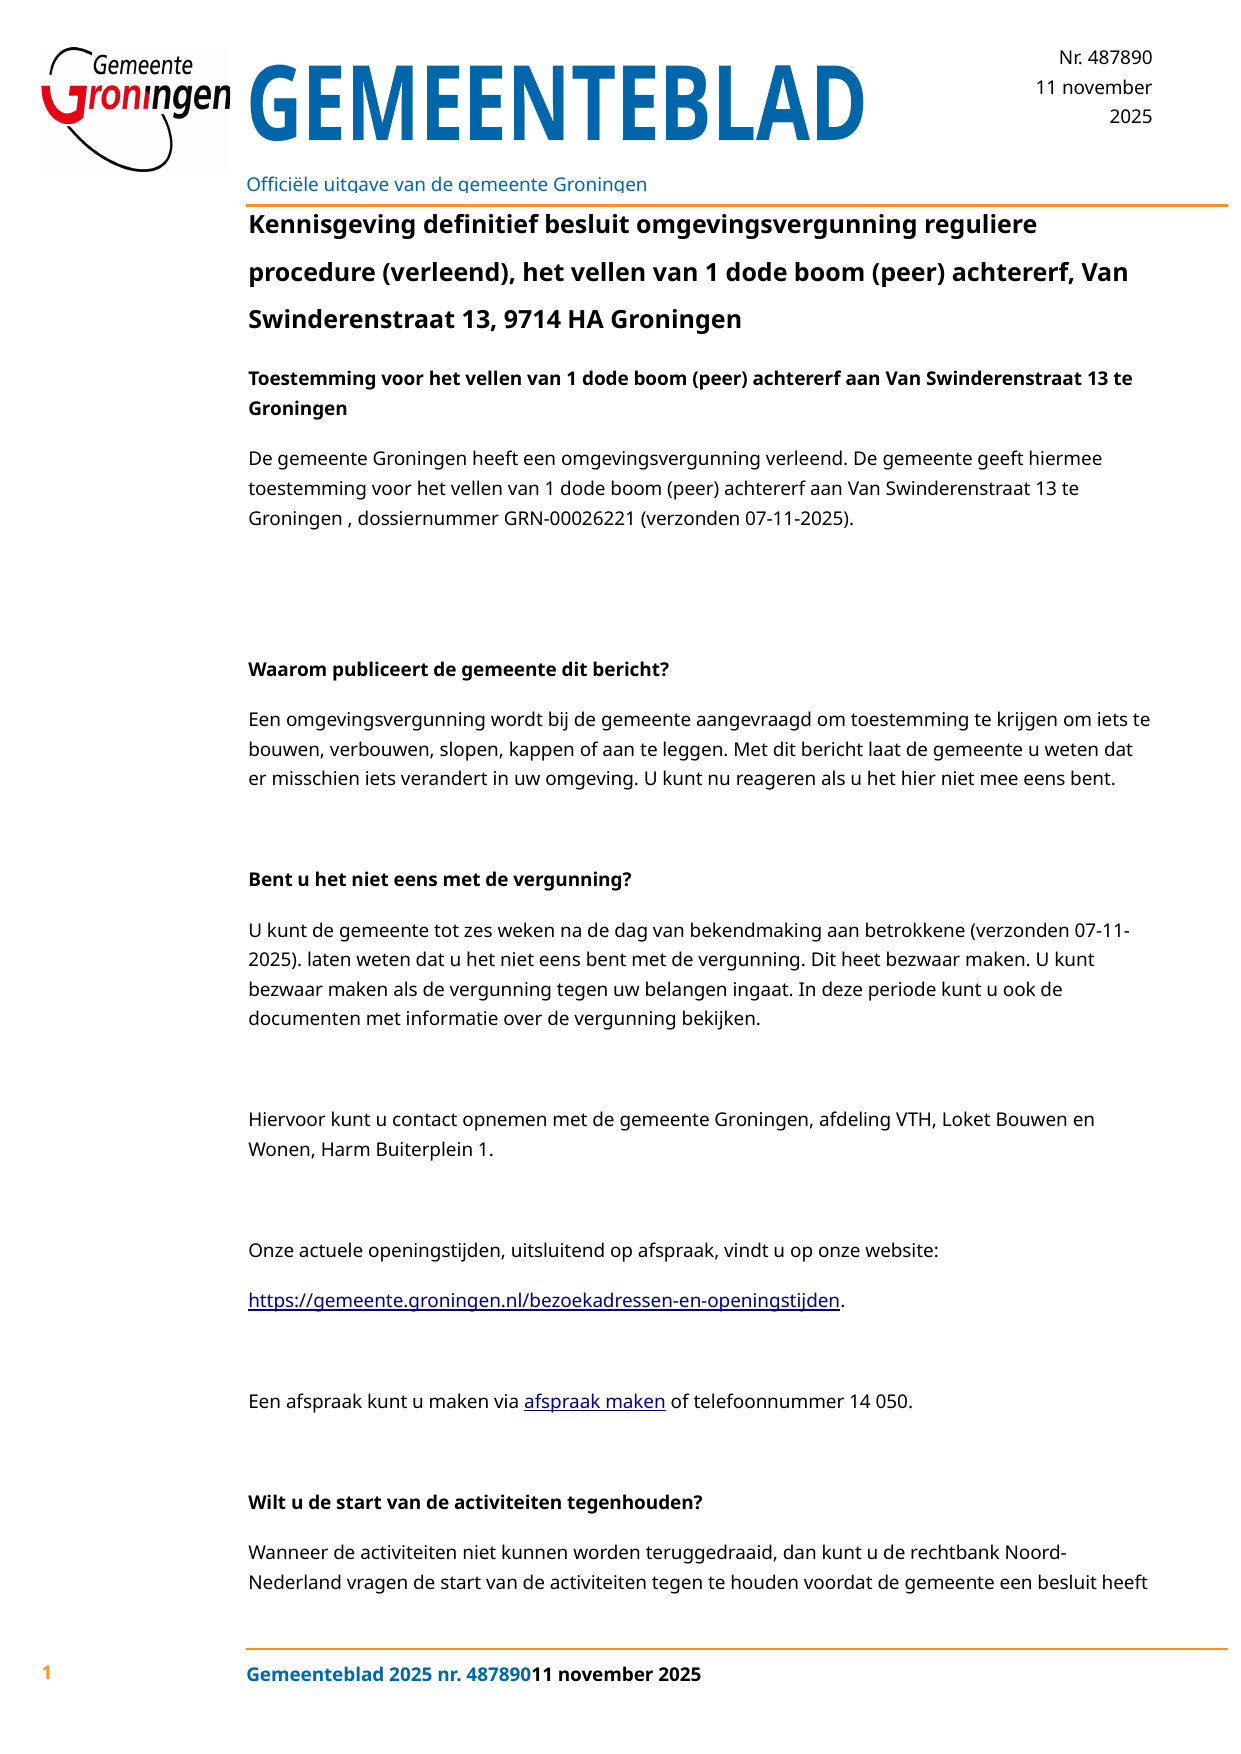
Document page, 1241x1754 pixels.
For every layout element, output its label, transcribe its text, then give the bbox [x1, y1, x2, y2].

text https://gemeente.groningen.nl/bezoekadressen-en-openingstijden. [248, 1287, 1152, 1313]
text Wanneer de activiteiten niet kunnen worden teruggedraaid, dan kunt u de rechtbank Noord-Nederland vragen de start van de activiteiten tegen te houden voordat de gemeente een besluit heeft [248, 1539, 1152, 1594]
text Onze actuele openingstijden, uitsluitend op afspraak, vindt u op onze website: [248, 1237, 1152, 1262]
text Een afspraak kunt u maken via afspraak maken of telefoonnummer 14 050. [248, 1388, 1152, 1414]
picture [41, 47, 231, 172]
text De gemeente Groningen heeft een omgevingsvergunning verleend. De gemeente geeft hiermee toestemming voor het vellen van 1 dode boom (peer) achtererf aan Van Swinderenstraat 13 te Groningen , dossiernummer GRN-00026221 (verzonden 07-11-2025). [248, 446, 1152, 530]
text Toestemming voor het vellen van 1 dode boom (peer) achtererf aan Van Swinderenstraat 13 te Groningen [248, 366, 1152, 421]
text Wilt u de start van de activiteiten tegenhouden? [248, 1489, 1152, 1514]
text U kunt de gemeente tot zes weken na de dag van bekendmaking aan betrokkene (verzonden 07-11-2025). laten weten dat u het niet eens bent met de vergunning. Dit heet bezwaar maken. U kunt bezwaar maken als de vergunning tegen uw belangen ingaat. In deze periode kunt u ook de documenten met informatie over de vergunning bekijken. [248, 917, 1152, 1031]
text Bent u het niet eens met de vergunning? [248, 866, 1152, 892]
text Waarom publiceert de gemeente dit bericht? [248, 656, 1152, 682]
text Een omgevingsvergunning wordt bij de gemeente aangevraagd om toestemming te krijgen om iets te bouwen, verbouwen, slopen, kappen of aan te leggen. Met dit bericht laat de gemeente u weten dat er misschien iets verandert in uw omgeving. U kunt nu reageren als u het hier niet mee eens bent. [248, 706, 1152, 791]
text Kennisgeving definitief besluit omgevingsvergunning reguliere procedure (verleend), het vellen van 1 dode boom (peer) achtererf, Van Swinderenstraat 13, 9714 HA Groningen [248, 207, 1152, 336]
text Hiervoor kunt u contact opnemen met de gemeente Groningen, afdeling VTH, Loket Bouwen en Wonen, Harm Buiterplein 1. [248, 1106, 1152, 1162]
